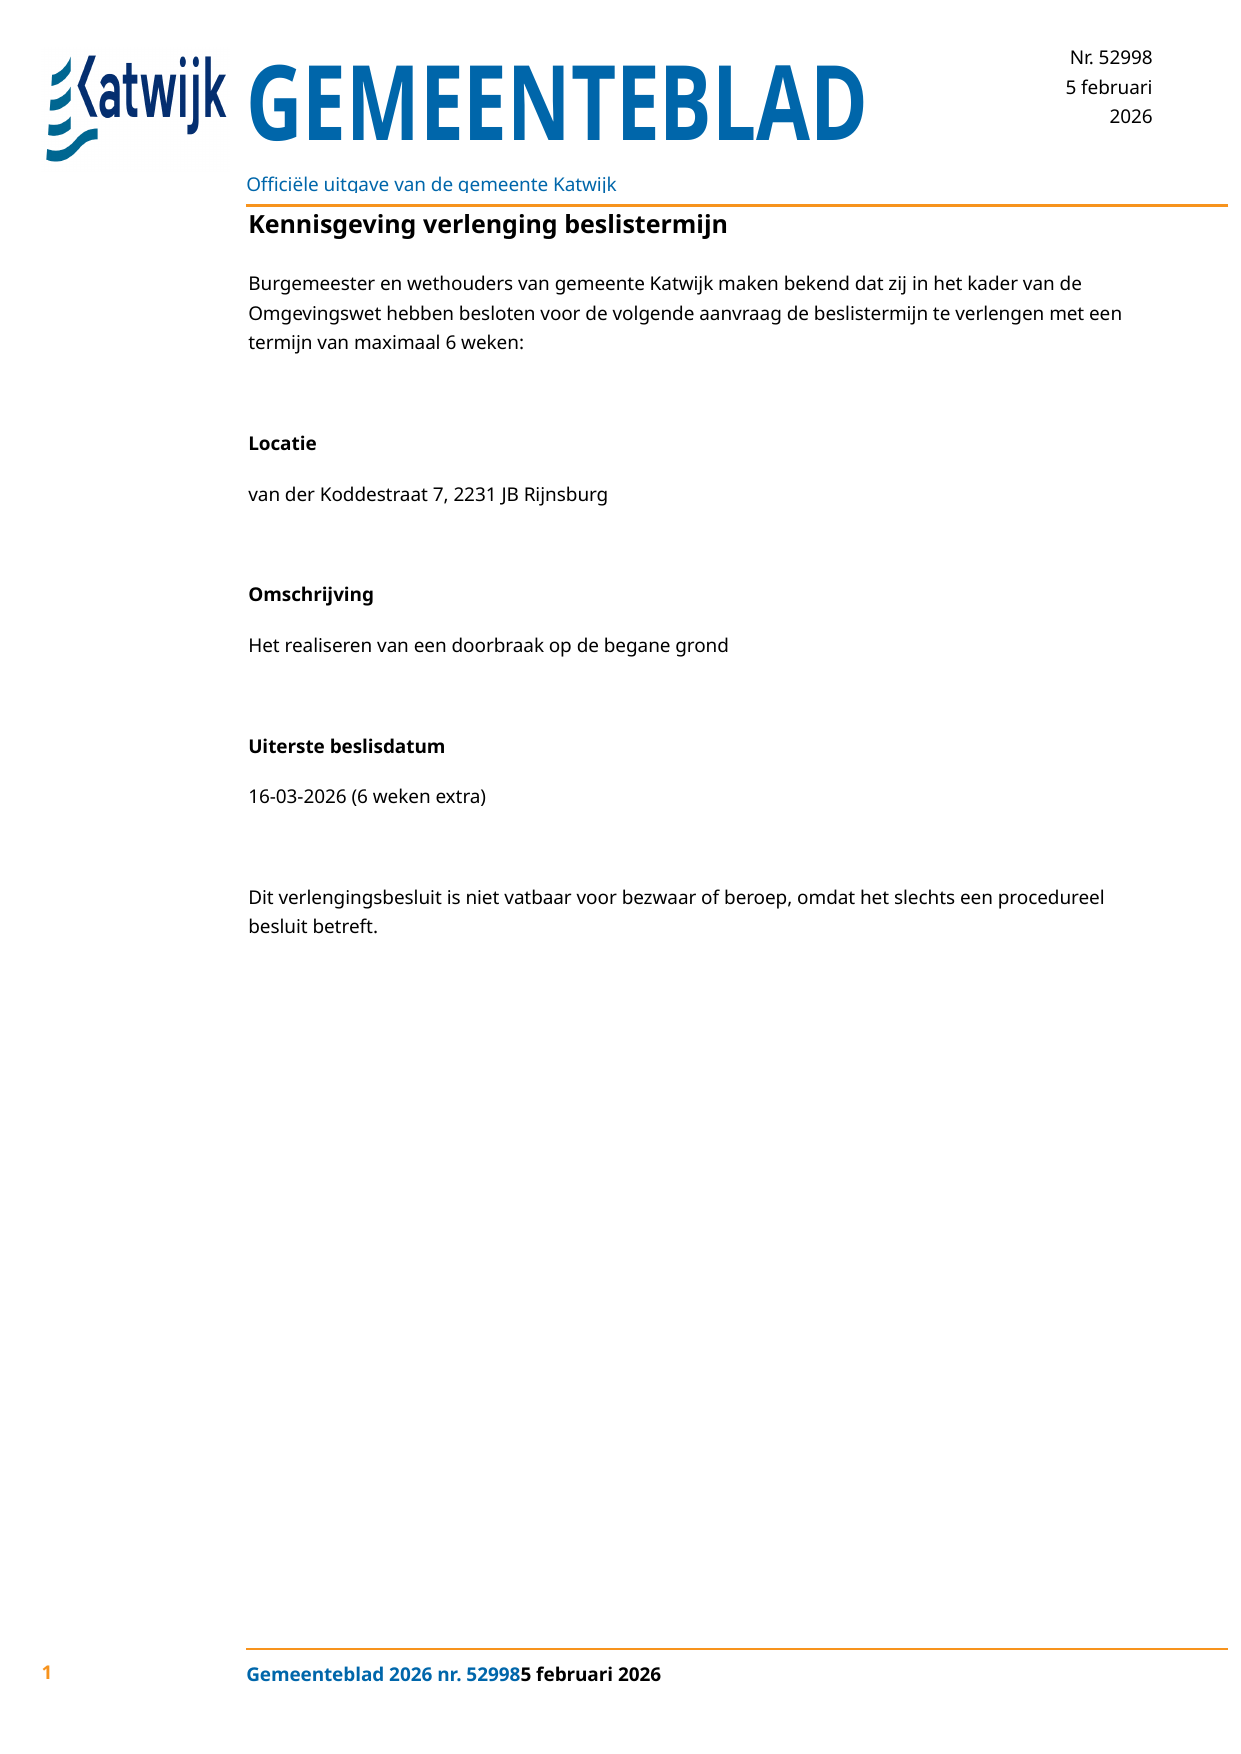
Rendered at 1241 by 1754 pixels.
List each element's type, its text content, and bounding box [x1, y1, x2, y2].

text Locatie [248, 430, 1152, 456]
text Het realiseren van een doorbraak op de begane grond [248, 632, 1152, 658]
text Uiterste beslisdatum [248, 733, 1152, 758]
text Burgemeester en wethouders van gemeente Katwijk maken bekend dat zij in het kader van de Omgevingswet hebben besloten voor de volgende aanvraag de beslistermijn te verlengen met een termijn van maximaal 6 weken: [248, 270, 1152, 355]
text Kennisgeving verlenging beslistermijn [248, 207, 1152, 241]
text Omschrijving [248, 582, 1152, 607]
text van der Koddestraat 7, 2231 JB Rijnsburg [248, 481, 1152, 506]
picture [41, 47, 231, 172]
text Dit verlengingsbesluit is niet vatbaar voor bezwaar of beroep, omdat het slechts een procedureel besluit betreft. [248, 884, 1152, 939]
text 16-03-2026 (6 weken extra) [248, 783, 1152, 809]
